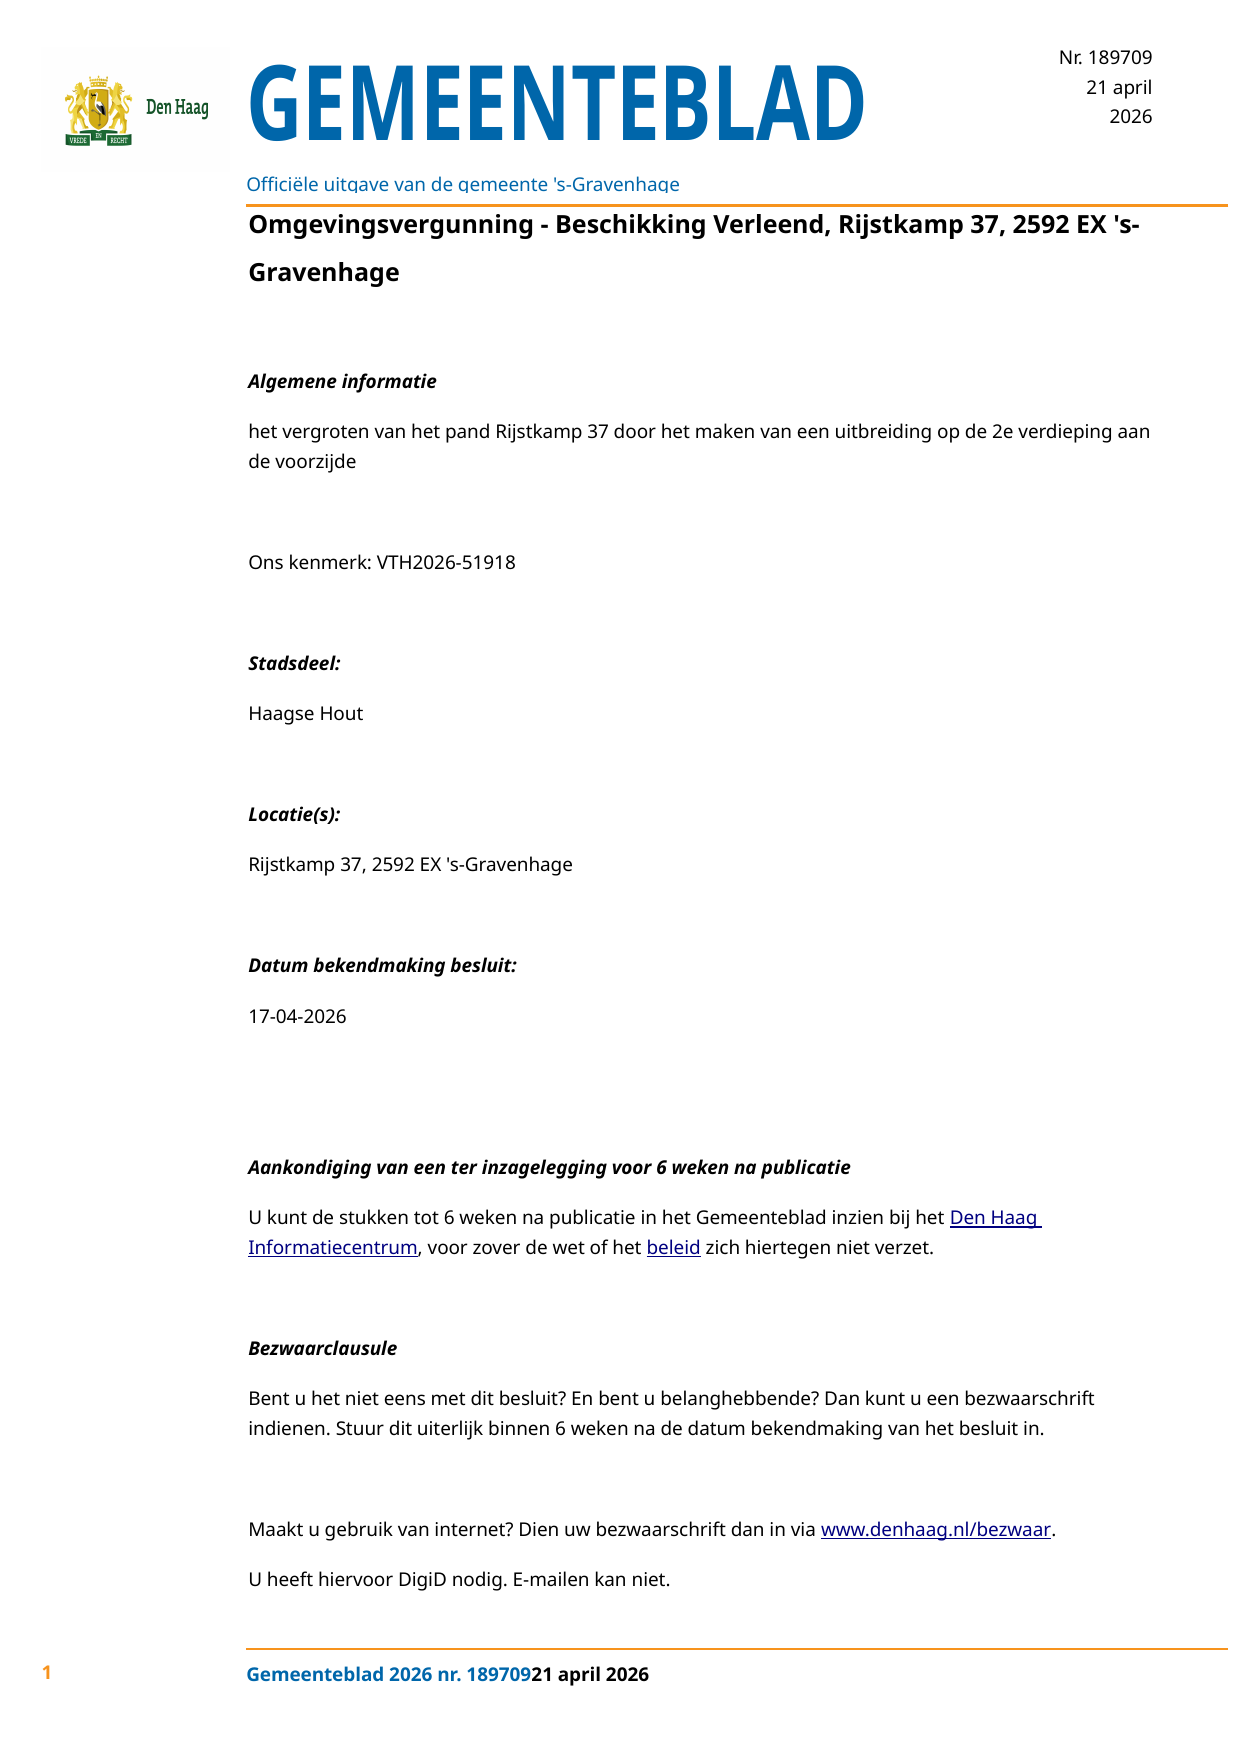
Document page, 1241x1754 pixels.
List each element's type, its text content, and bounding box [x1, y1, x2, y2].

text het vergroten van het pand Rijstkamp 37 door het maken van een uitbreiding op de 2e verdieping aan de voorzijde [248, 419, 1152, 474]
text Datum bekendmaking besluit: [248, 952, 1152, 978]
text Stadsdeel: [248, 650, 1152, 676]
text 17-04-2026 [248, 1003, 1152, 1029]
text Haagse Hout [248, 700, 1152, 726]
text Aankondiging van een ter inzagelegging voor 6 weken na publicatie [248, 1154, 1152, 1180]
text Rijstkamp 37, 2592 EX 's-Gravenhage [248, 852, 1152, 877]
text Algemene informatie [248, 368, 1152, 394]
text Omgevingsvergunning - Beschikking Verleend, Rijstkamp 37, 2592 EX 's-Gravenhage [248, 207, 1152, 288]
text Bezwaarclausule [248, 1335, 1152, 1361]
text Bent u het niet eens met dit besluit? En bent u belanghebbende? Dan kunt u een bezwaarschrift indienen. Stuur dit uiterlijk binnen 6 weken na de datum bekendmaking van het besluit in. [248, 1385, 1152, 1441]
text Ons kenmerk: VTH2026-51918 [248, 549, 1152, 575]
text U kunt de stukken tot 6 weken na publicatie in het Gemeenteblad inzien bij het Den Haag Informatiecentrum, voor zover de wet of het beleid zich hiertegen niet verzet. [248, 1204, 1152, 1260]
picture [41, 47, 231, 172]
text U heeft hiervoor DigiD nodig. E-mailen kan niet. [248, 1566, 1152, 1592]
text Locatie(s): [248, 801, 1152, 827]
text Maakt u gebruik van internet? Dien uw bezwaarschrift dan in via www.denhaag.nl/bezwaar. [248, 1516, 1152, 1542]
